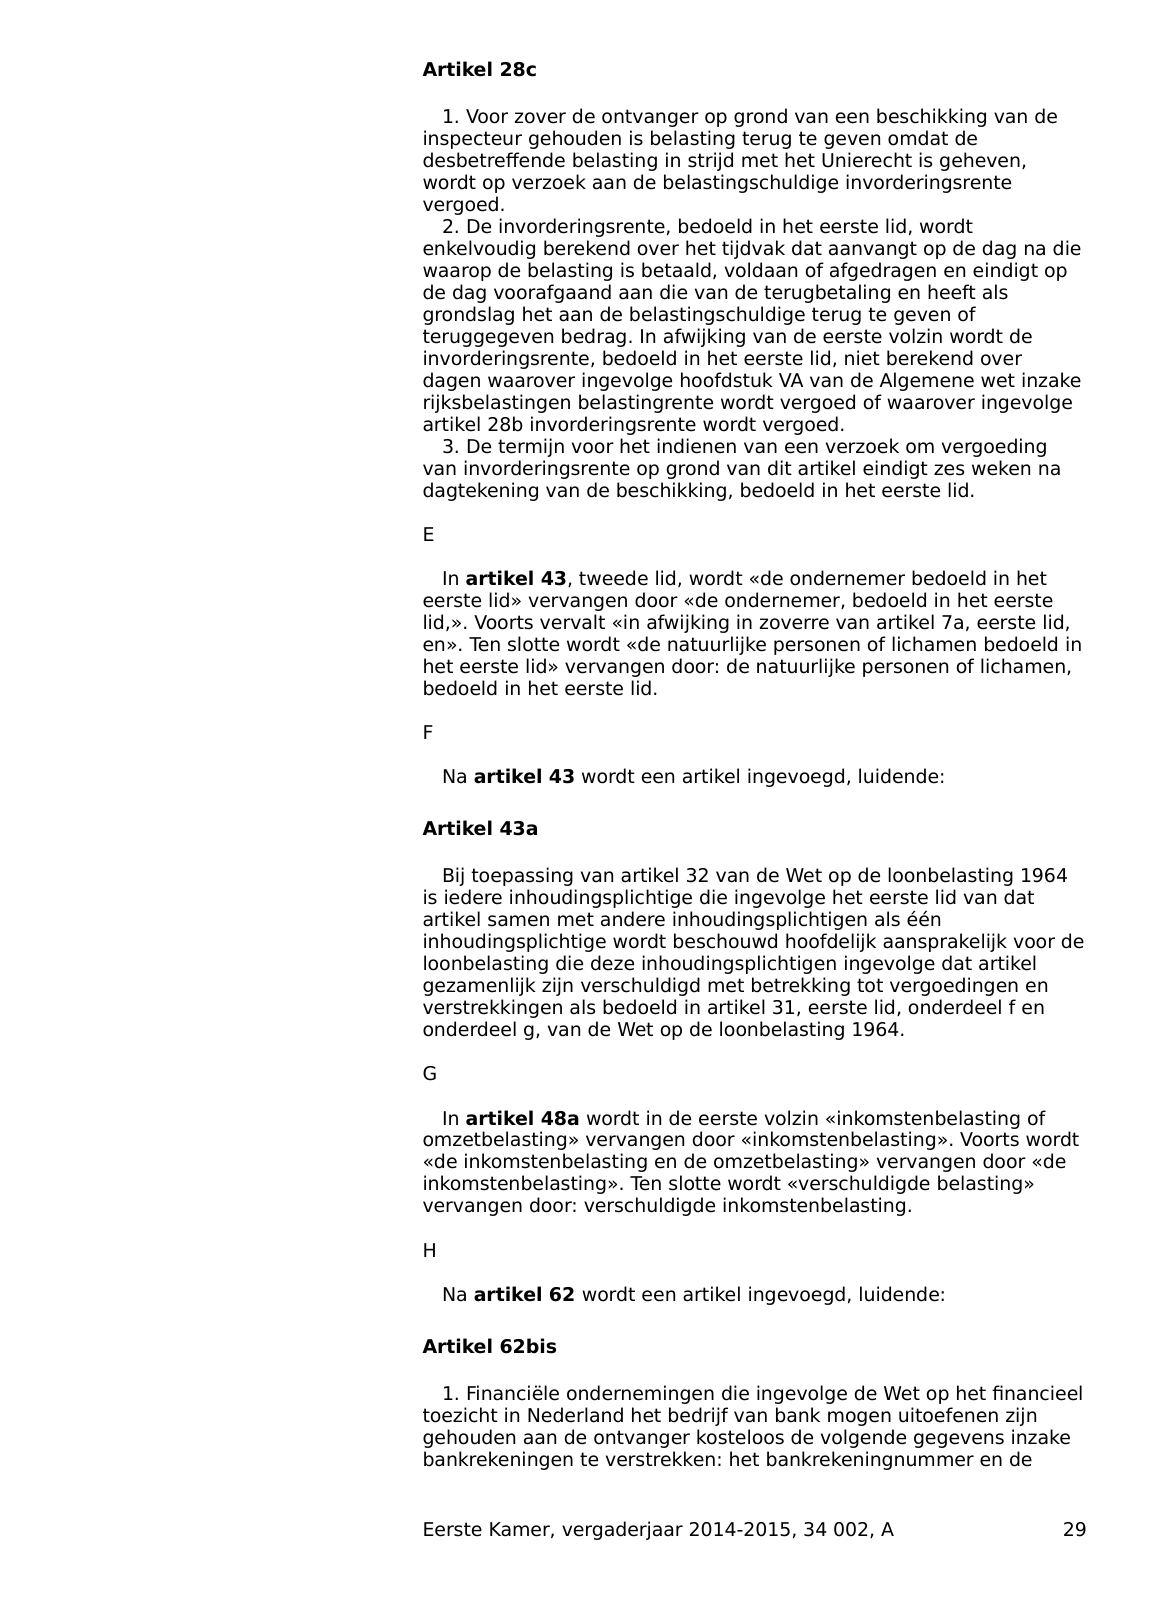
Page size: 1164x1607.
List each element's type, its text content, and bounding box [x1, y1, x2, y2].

subtitle Artikel 62bis [422, 1336, 1087, 1358]
text 1. Voor zover de ontvanger op grond van een beschikking van de inspecteur gehouden is belasting terug te geven omdat de desbetreffende belasting in strijd met het Unierecht is geheven, wordt op verzoek aan de belastingschuldige invorderingsrente vergoed. [422, 106, 1087, 216]
text H [422, 1239, 1087, 1261]
text Na artikel 62 wordt een artikel ingevoegd, luidende: [422, 1284, 1087, 1306]
text Na artikel 43 wordt een artikel ingevoegd, luidende: [422, 766, 1087, 788]
subtitle Artikel 43a [422, 818, 1087, 840]
text F [422, 722, 1087, 744]
text 3. De termijn voor het indienen van een verzoek om vergoeding van invorderingsrente op grond van dit artikel eindigt zes weken na dagtekening van de beschikking, bedoeld in het eerste lid. [422, 436, 1087, 502]
text In artikel 48a wordt in de eerste volzin «inkomstenbelasting of omzetbelasting» vervangen door «inkomstenbelasting». Voorts wordt «de inkomstenbelasting en de omzetbelasting» vervangen door «de inkomstenbelasting». Ten slotte wordt «verschuldigde belasting» vervangen door: verschuldigde inkomstenbelasting. [422, 1107, 1087, 1217]
text 1. Financiële ondernemingen die ingevolge de Wet op het financieel toezicht in Nederland het bedrijf van bank mogen uitoefenen zijn gehouden aan de ontvanger kosteloos de volgende gegevens inzake bankrekeningen te verstrekken: het bankrekeningnummer en de [422, 1383, 1087, 1471]
subtitle Artikel 28c [422, 59, 1087, 81]
text Bij toepassing van artikel 32 van de Wet op de loonbelasting 1964 is iedere inhoudingsplichtige die ingevolge het eerste lid van dat artikel samen met andere inhoudingsplichtigen als één inhoudingsplichtige wordt beschouwd hoofdelijk aansprakelijk voor de loonbelasting die deze inhoudingsplichtigen ingevolge dat artikel gezamenlijk zijn verschuldigd met betrekking tot vergoedingen en verstrekkingen als bedoeld in artikel 31, eerste lid, onderdeel f en onderdeel g, van de Wet op de loonbelasting 1964. [422, 865, 1087, 1041]
text E [422, 524, 1087, 546]
text G [422, 1063, 1087, 1085]
text In artikel 43, tweede lid, wordt «de ondernemer bedoeld in het eerste lid» vervangen door «de ondernemer, bedoeld in het eerste lid,». Voorts vervalt «in afwijking in zoverre van artikel 7a, eerste lid, en». Ten slotte wordt «de natuurlijke personen of lichamen bedoeld in het eerste lid» vervangen door: de natuurlijke personen of lichamen, bedoeld in het eerste lid. [422, 568, 1087, 700]
text 2. De invorderingsrente, bedoeld in het eerste lid, wordt enkelvoudig berekend over het tijdvak dat aanvangt op de dag na die waarop de belasting is betaald, voldaan of afgedragen en eindigt op de dag voorafgaand aan die van de terugbetaling en heeft als grondslag het aan de belastingschuldige terug te geven of teruggegeven bedrag. In afwijking van de eerste volzin wordt de invorderingsrente, bedoeld in het eerste lid, niet berekend over dagen waarover ingevolge hoofdstuk VA van de Algemene wet inzake rijksbelastingen belastingrente wordt vergoed of waarover ingevolge artikel 28b invorderingsrente wordt vergoed. [422, 216, 1087, 436]
